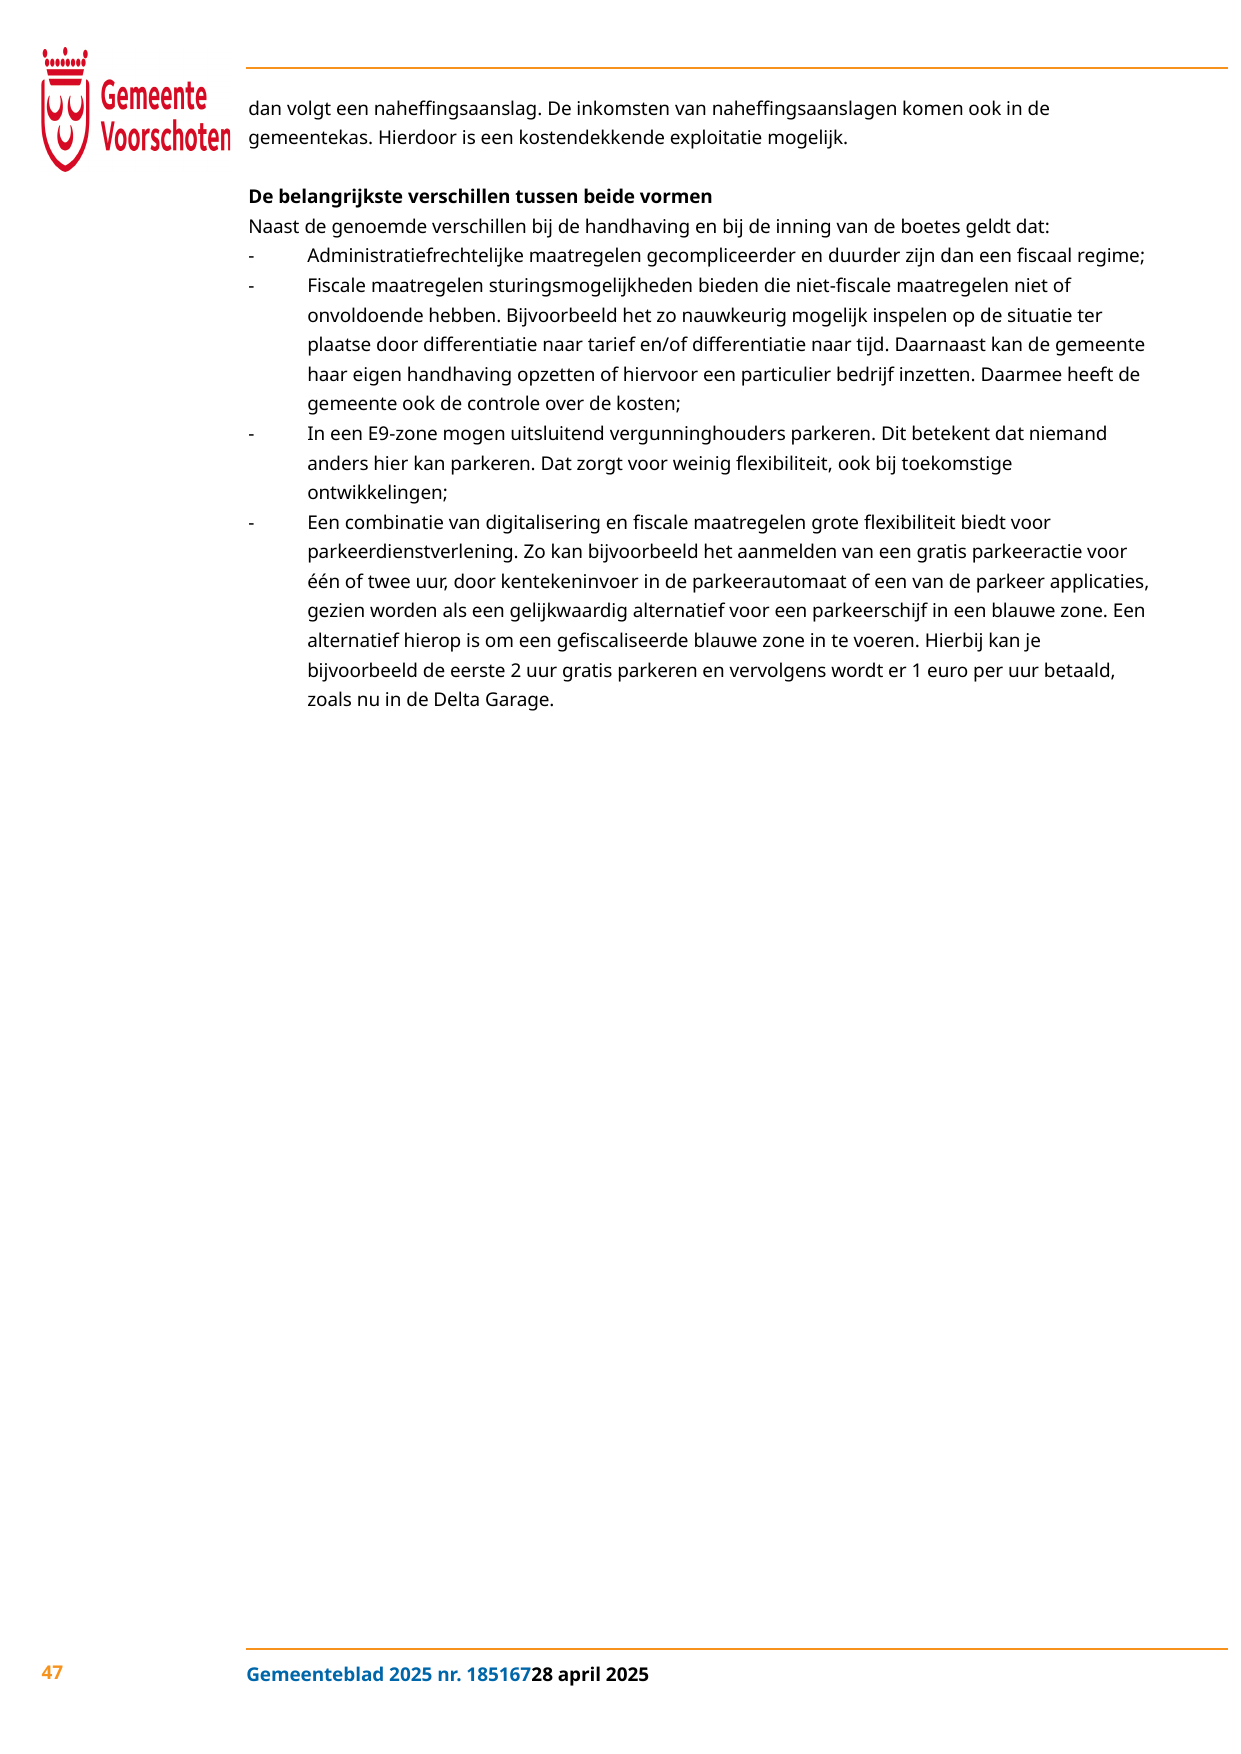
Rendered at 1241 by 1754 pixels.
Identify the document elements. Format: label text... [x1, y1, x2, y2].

text De belangrijkste verschillen tussen beide vormen [248, 183, 1152, 209]
picture [41, 47, 231, 172]
text Naast de genoemde verschillen bij de handhaving en bij de inning van de boetes geldt dat: [248, 213, 1152, 239]
list Fiscale maatregelen sturingsmogelijkheden bieden die niet-fiscale maatregelen niet of onvoldoende hebben. Bijvoorbeeld het zo nauwkeurig mogelijk inspelen op de situatie ter plaatse door differentiatie naar tarief en/of differentiatie naar tijd. Daarnaast kan de gemeente haar eigen handhaving opzetten of hiervoor een particulier bedrijf inzetten. Daarmee heeft de gemeente ook de controle over de kosten; [248, 272, 1152, 416]
text dan volgt een naheffingsaanslag. De inkomsten van naheffingsaanslagen komen ook in de gemeentekas. Hierdoor is een kostendekkende exploitatie mogelijk. [248, 95, 1152, 150]
list Administratiefrechtelijke maatregelen gecompliceerder en duurder zijn dan een fiscaal regime; [248, 243, 1152, 268]
list Een combinatie van digitalisering en fiscale maatregelen grote flexibiliteit biedt voor parkeerdienstverlening. Zo kan bijvoorbeeld het aanmelden van een gratis parkeeractie voor één of twee uur, door kentekeninvoer in de parkeerautomaat of een van de parkeer applicaties, gezien worden als een gelijkwaardig alternatief voor een parkeerschijf in een blauwe zone. Een alternatief hierop is om een gefiscaliseerde blauwe zone in te voeren. Hierbij kan je bijvoorbeeld de eerste 2 uur gratis parkeren en vervolgens wordt er 1 euro per uur betaald, zoals nu in de Delta Garage. [248, 509, 1152, 712]
list In een E9-zone mogen uitsluitend vergunninghouders parkeren. Dit betekent dat niemand anders hier kan parkeren. Dat zorgt voor weinig flexibiliteit, ook bij toekomstige ontwikkelingen; [248, 420, 1152, 505]
